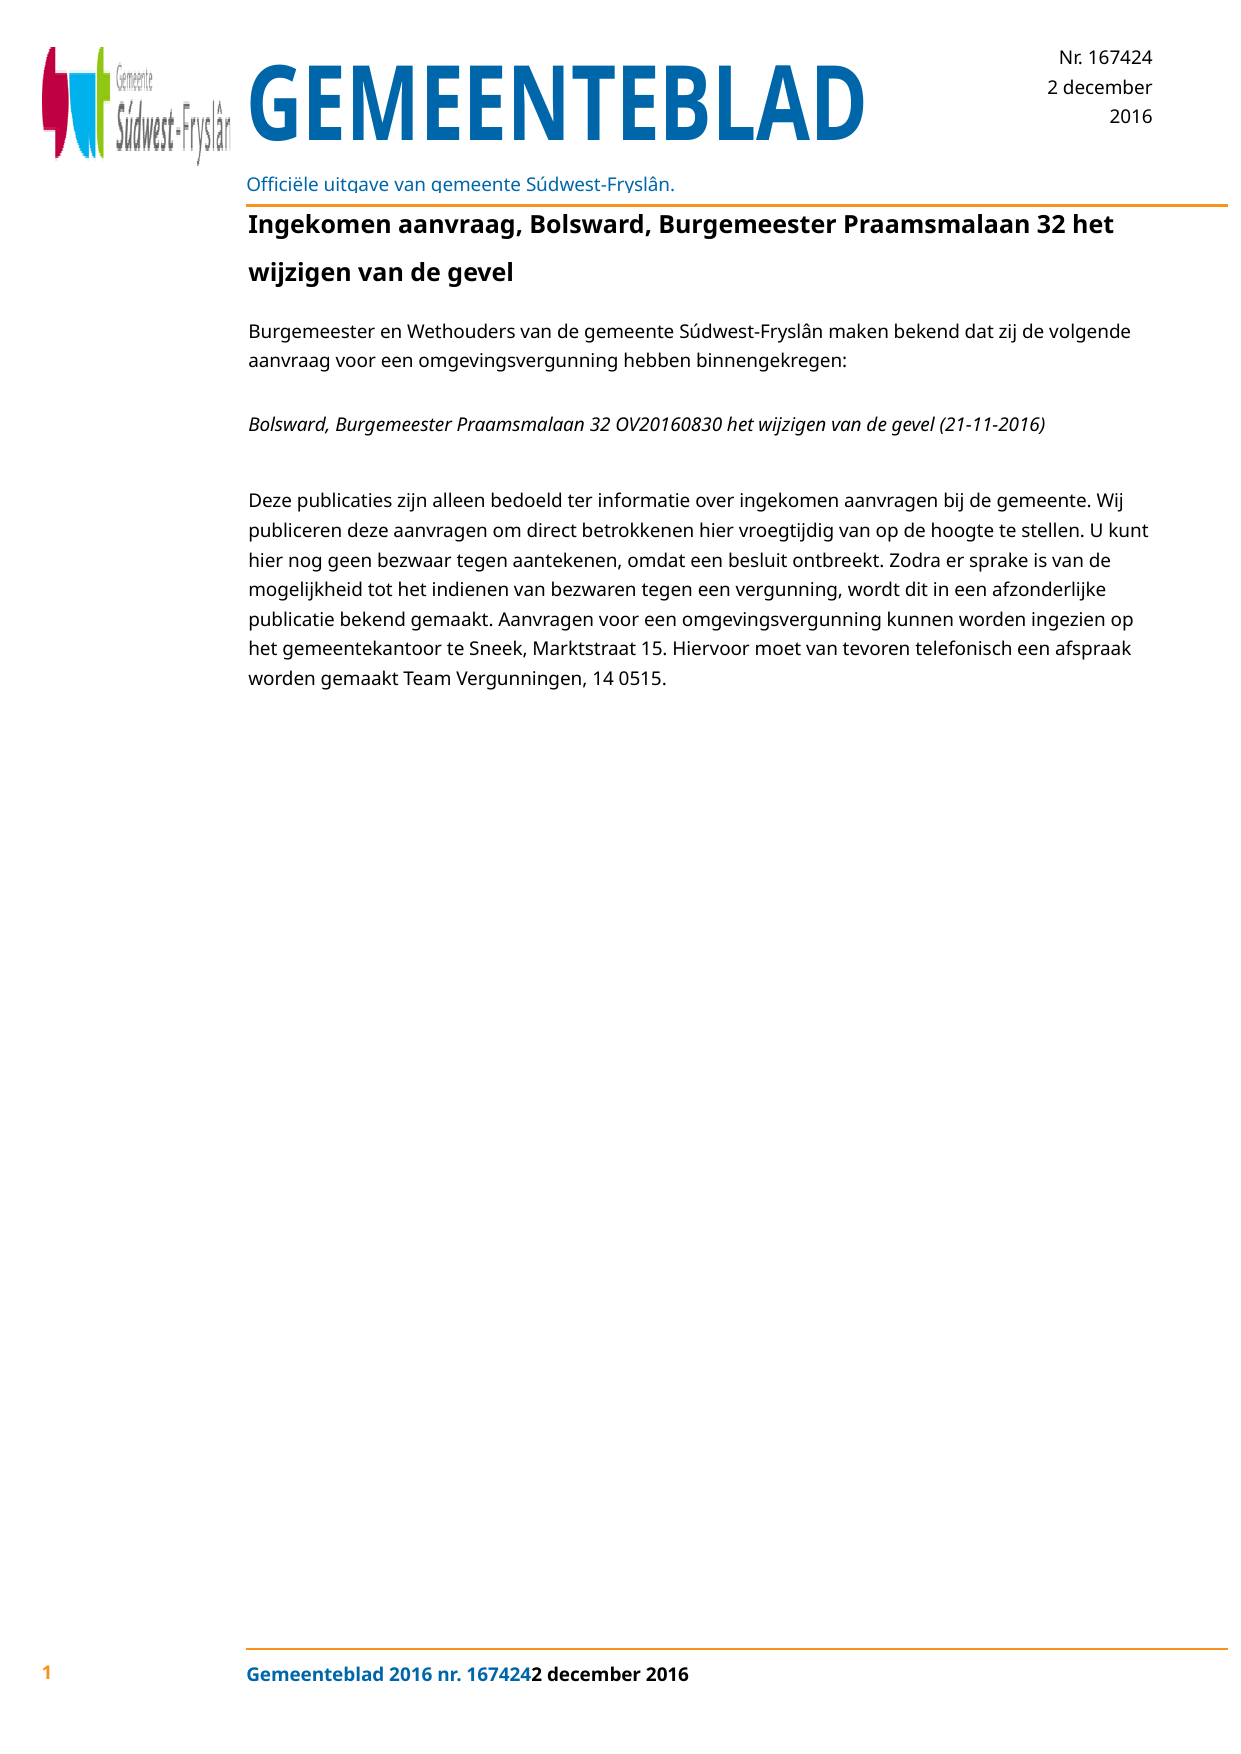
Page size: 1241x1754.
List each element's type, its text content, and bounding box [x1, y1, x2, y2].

picture [41, 47, 231, 172]
text Deze publicaties zijn alleen bedoeld ter informatie over ingekomen aanvragen bij de gemeente. Wij publiceren deze aanvragen om direct betrokkenen hier vroegtijdig van op de hoogte te stellen. U kunt hier nog geen bezwaar tegen aantekenen, omdat een besluit ontbreekt. Zodra er sprake is van de mogelijkheid tot het indienen van bezwaren tegen een vergunning, wordt dit in een afzonderlijke publicatie bekend gemaakt. Aanvragen voor een omgevingsvergunning kunnen worden ingezien op het gemeentekantoor te Sneek, Marktstraat 15. Hiervoor moet van tevoren telefonisch een afspraak worden gemaakt Team Vergunningen, 14 0515. [248, 488, 1152, 691]
text Burgemeester en Wethouders van de gemeente Súdwest-Fryslân maken bekend dat zij de volgende aanvraag voor een omgevingsvergunning hebben binnengekregen: [248, 318, 1152, 373]
text Bolsward, Burgemeester Praamsmalaan 32 OV20160830 het wijzigen van de gevel (21-11-2016) [248, 411, 1152, 437]
text Ingekomen aanvraag, Bolsward, Burgemeester Praamsmalaan 32 het wijzigen van de gevel [248, 207, 1152, 288]
